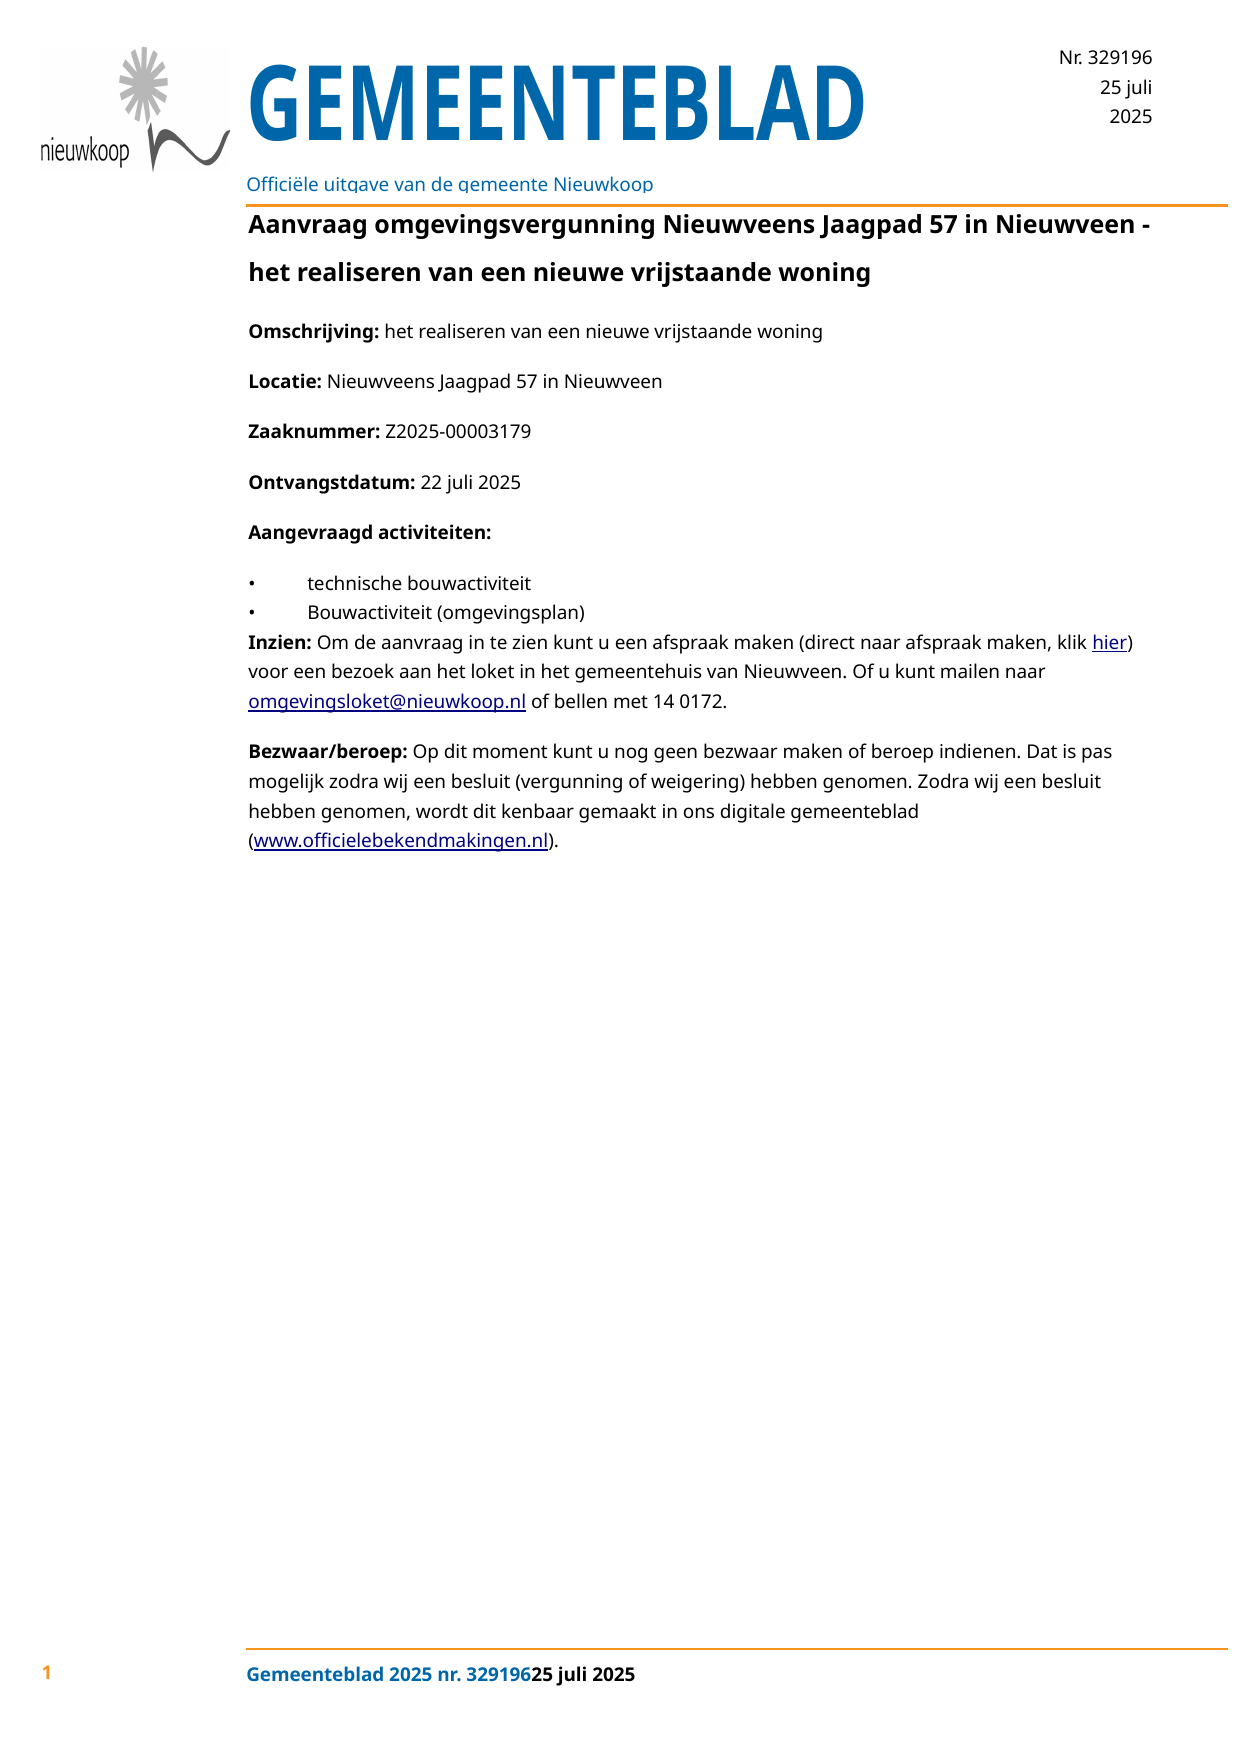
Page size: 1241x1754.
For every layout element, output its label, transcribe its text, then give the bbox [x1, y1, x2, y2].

text Bezwaar/beroep: Op dit moment kunt u nog geen bezwaar maken of beroep indienen. Dat is pas mogelijk zodra wij een besluit (vergunning of weigering) hebben genomen. Zodra wij een besluit hebben genomen, wordt dit kenbaar gemaakt in ons digitale gemeenteblad (www.officielebekendmakingen.nl). [248, 739, 1152, 853]
text Aanvraag omgevingsvergunning Nieuwveens Jaagpad 57 in Nieuwveen - het realiseren van een nieuwe vrijstaande woning [248, 207, 1152, 288]
text Locatie: Nieuwveens Jaagpad 57 in Nieuwveen [248, 368, 1152, 394]
picture [41, 47, 231, 172]
text Omschrijving: het realiseren van een nieuwe vrijstaande woning [248, 318, 1152, 344]
list Bouwactiviteit (omgevingsplan) [248, 599, 1152, 625]
text Zaaknummer: Z2025-00003179 [248, 419, 1152, 444]
text Aangevraagd activiteiten: [248, 519, 1152, 545]
list technische bouwactiviteit [248, 570, 1152, 596]
text Ontvangstdatum: 22 juli 2025 [248, 469, 1152, 495]
text Inzien: Om de aanvraag in te zien kunt u een afspraak maken (direct naar afspraak maken, klik hier) voor een bezoek aan het loket in het gemeentehuis van Nieuwveen. Of u kunt mailen naar omgevingsloket@nieuwkoop.nl of bellen met 14 0172. [248, 629, 1152, 714]
